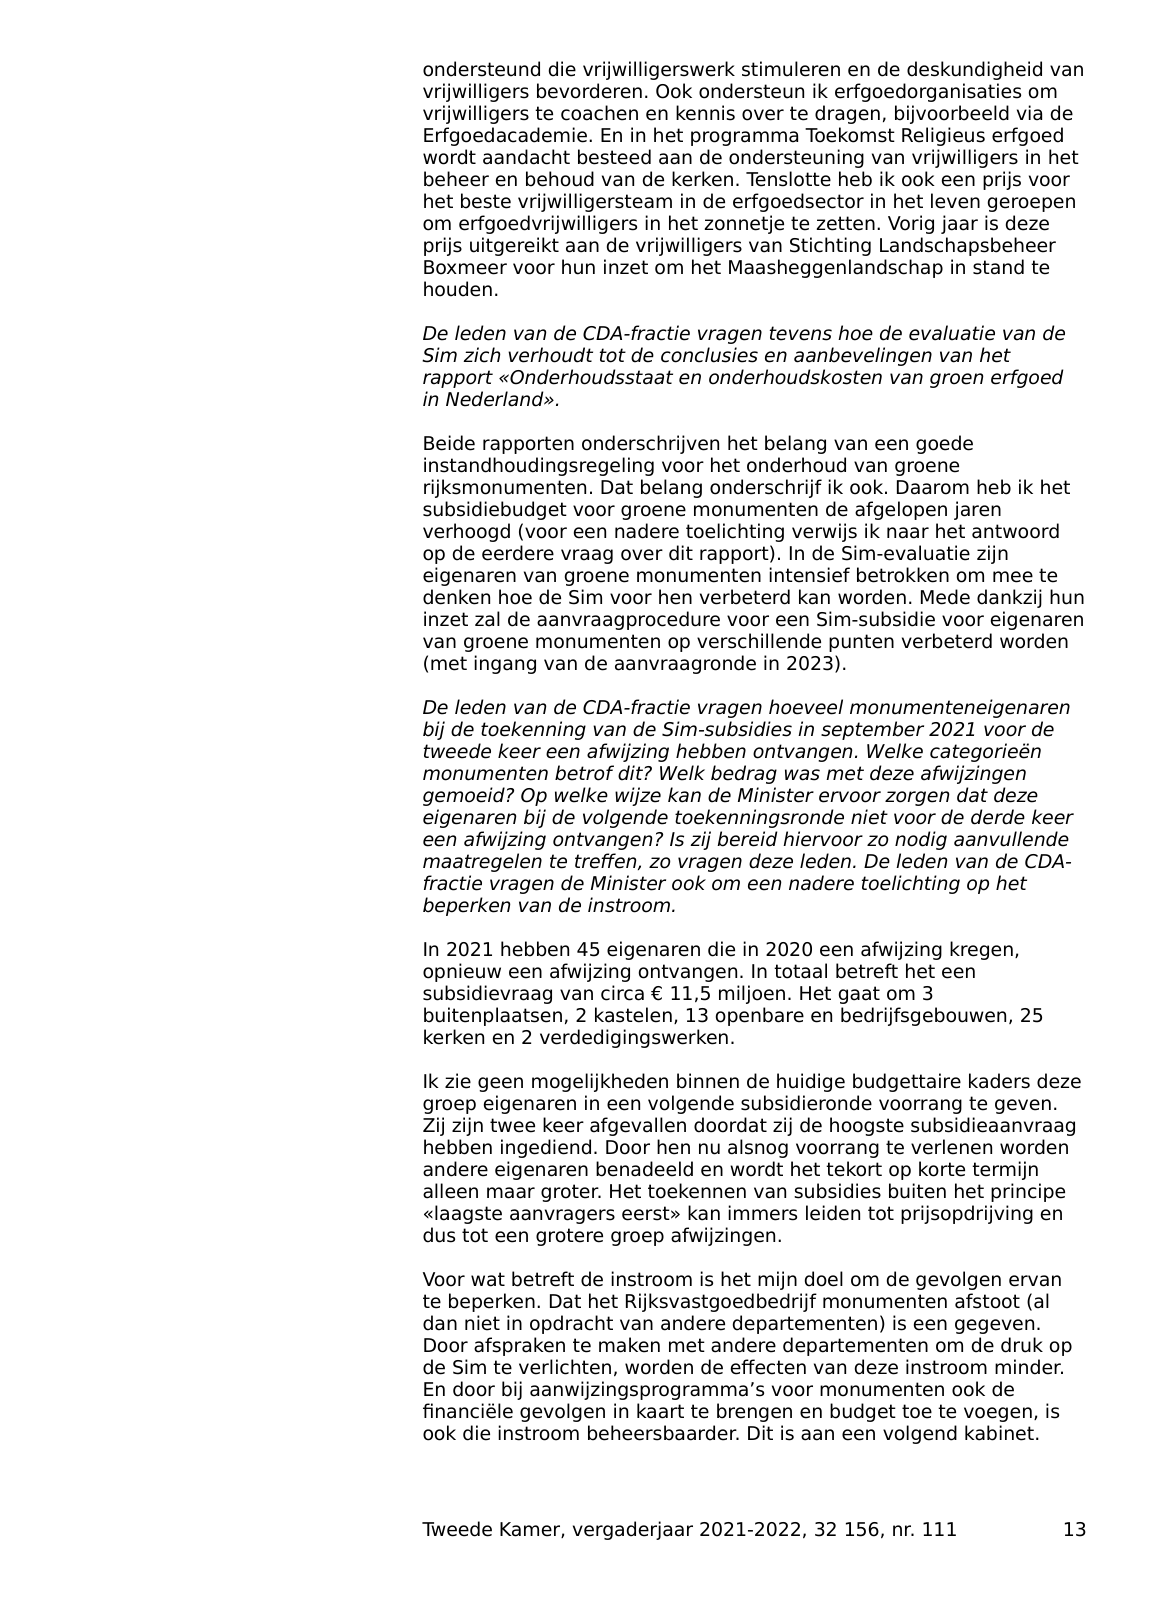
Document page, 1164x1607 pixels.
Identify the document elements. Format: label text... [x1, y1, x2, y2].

text In 2021 hebben 45 eigenaren die in 2020 een afwijzing kregen, opnieuw een afwijzing ontvangen. In totaal betreft het een subsidievraag van circa € 11,5 miljoen. Het gaat om 3 buitenplaatsen, 2 kastelen, 13 openbare en bedrijfsgebouwen, 25 kerken en 2 verdedigingswerken. [422, 939, 1087, 1049]
text De leden van de CDA-fractie vragen hoeveel monumenteneigenaren bij de toekenning van de Sim-subsidies in september 2021 voor de tweede keer een afwijzing hebben ontvangen. Welke categorieën monumenten betrof dit? Welk bedrag was met deze afwijzingen gemoeid? Op welke wijze kan de Minister ervoor zorgen dat deze eigenaren bij de volgende toekenningsronde niet voor de derde keer een afwijzing ontvangen? Is zij bereid hiervoor zo nodig aanvullende maatregelen te treffen, zo vragen deze leden. De leden van de CDA-fractie vragen de Minister ook om een nadere toelichting op het beperken van de instroom. [422, 697, 1087, 917]
text ondersteund die vrijwilligerswerk stimuleren en de deskundigheid van vrijwilligers bevorderen. Ook ondersteun ik erfgoedorganisaties om vrijwilligers te coachen en kennis over te dragen, bijvoorbeeld via de Erfgoedacademie. En in het programma Toekomst Religieus erfgoed wordt aandacht besteed aan de ondersteuning van vrijwilligers in het beheer en behoud van de kerken. Tenslotte heb ik ook een prijs voor het beste vrijwilligersteam in de erfgoedsector in het leven geroepen om erfgoedvrijwilligers in het zonnetje te zetten. Vorig jaar is deze prijs uitgereikt aan de vrijwilligers van Stichting Landschapsbeheer Boxmeer voor hun inzet om het Maasheggenlandschap in stand te houden. [422, 59, 1087, 301]
text Beide rapporten onderschrijven het belang van een goede instandhoudingsregeling voor het onderhoud van groene rijksmonumenten. Dat belang onderschrijf ik ook. Daarom heb ik het subsidiebudget voor groene monumenten de afgelopen jaren verhoogd (voor een nadere toelichting verwijs ik naar het antwoord op de eerdere vraag over dit rapport). In de Sim-evaluatie zijn eigenaren van groene monumenten intensief betrokken om mee te denken hoe de Sim voor hen verbeterd kan worden. Mede dankzij hun inzet zal de aanvraagprocedure voor een Sim-subsidie voor eigenaren van groene monumenten op verschillende punten verbeterd worden (met ingang van de aanvraagronde in 2023). [422, 433, 1087, 675]
text Ik zie geen mogelijkheden binnen de huidige budgettaire kaders deze groep eigenaren in een volgende subsidieronde voorrang te geven. Zij zijn twee keer afgevallen doordat zij de hoogste subsidieaanvraag hebben ingediend. Door hen nu alsnog voorrang te verlenen worden andere eigenaren benadeeld en wordt het tekort op korte termijn alleen maar groter. Het toekennen van subsidies buiten het principe «laagste aanvragers eerst» kan immers leiden tot prijsopdrijving en dus tot een grotere groep afwijzingen. [422, 1071, 1087, 1247]
text Voor wat betreft de instroom is het mijn doel om de gevolgen ervan te beperken. Dat het Rijksvastgoedbedrijf monumenten afstoot (al dan niet in opdracht van andere departementen) is een gegeven. Door afspraken te maken met andere departementen om de druk op de Sim te verlichten, worden de effecten van deze instroom minder. En door bij aanwijzingsprogramma’s voor monumenten ook de financiële gevolgen in kaart te brengen en budget toe te voegen, is ook die instroom beheersbaarder. Dit is aan een volgend kabinet. [422, 1269, 1087, 1445]
text De leden van de CDA-fractie vragen tevens hoe de evaluatie van de Sim zich verhoudt tot de conclusies en aanbevelingen van het rapport «Onderhoudsstaat en onderhoudskosten van groen erfgoed in Nederland». [422, 323, 1087, 411]
